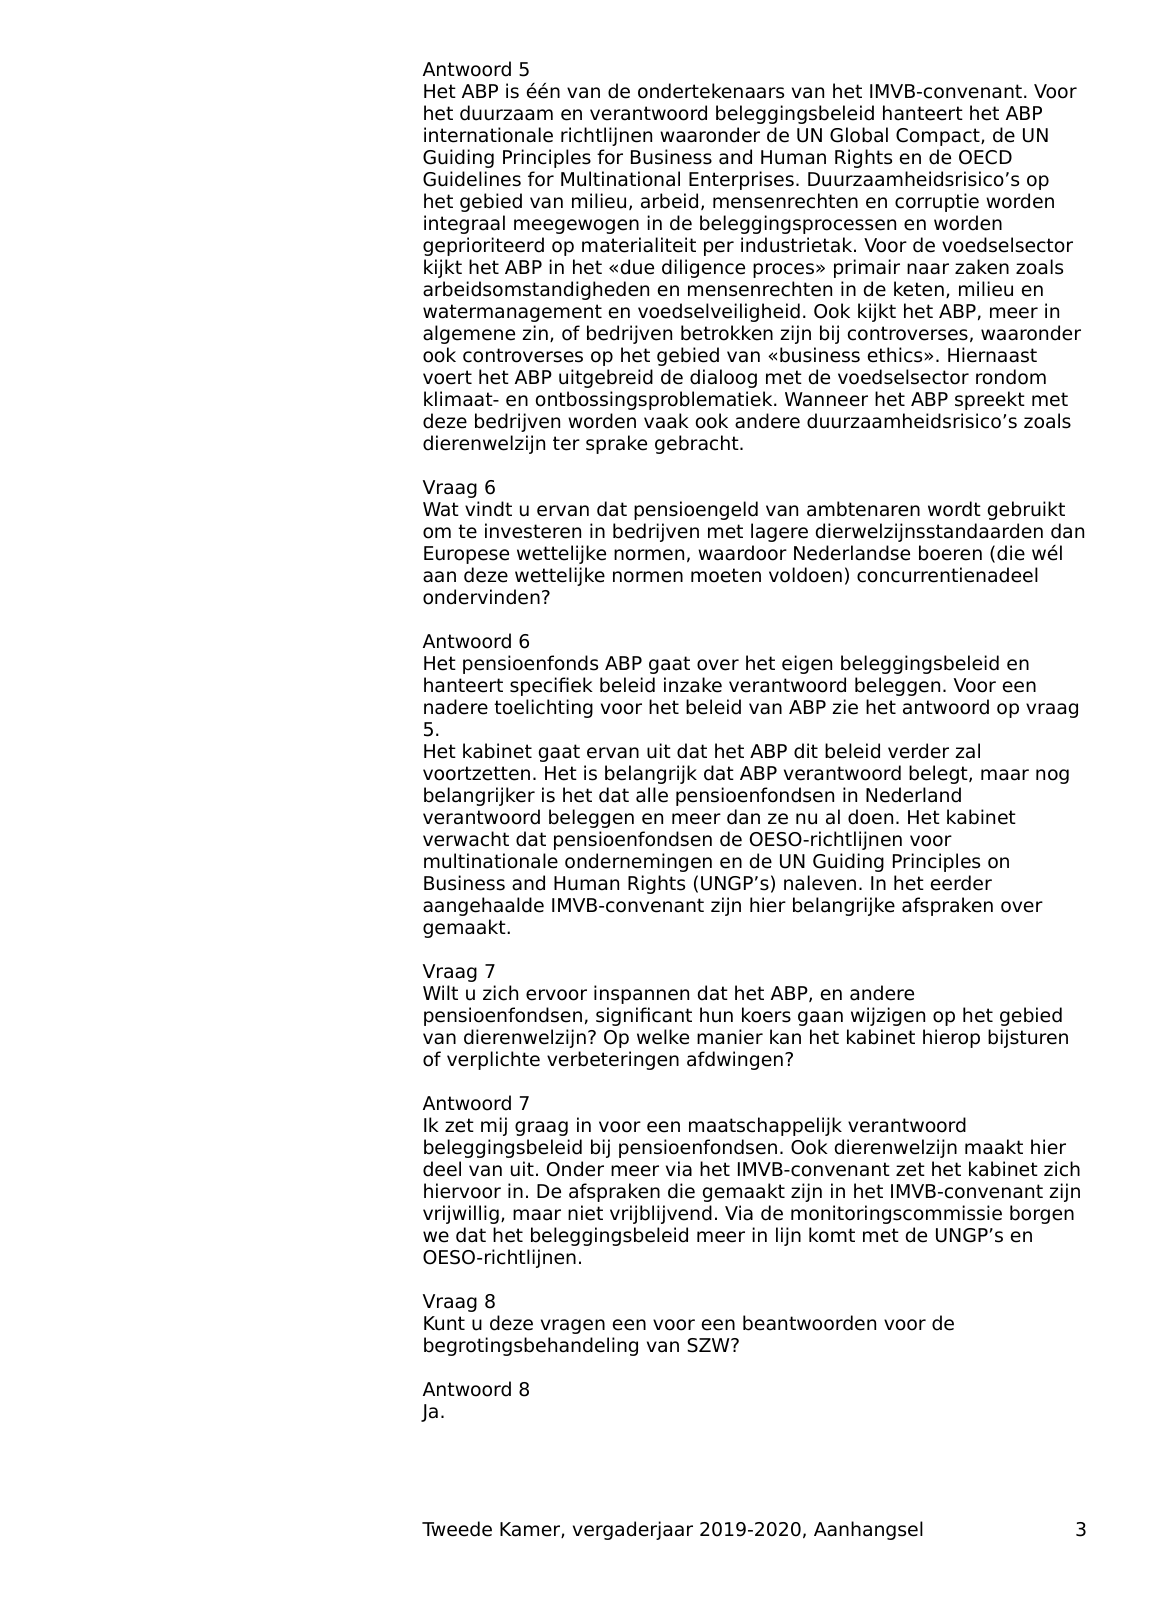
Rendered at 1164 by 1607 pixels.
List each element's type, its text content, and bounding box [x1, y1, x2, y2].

text Wilt u zich ervoor inspannen dat het ABP, en andere pensioenfondsen, significant hun koers gaan wijzigen op het gebied van dierenwelzijn? Op welke manier kan het kabinet hierop bijsturen of verplichte verbeteringen afdwingen? [422, 983, 1087, 1071]
text Antwoord 8 [422, 1379, 1087, 1401]
text Vraag 6 [422, 477, 1087, 499]
text Ja. [422, 1401, 1087, 1423]
text Antwoord 5 [422, 59, 1087, 81]
text Vraag 7 [422, 961, 1087, 983]
text Vraag 8 [422, 1291, 1087, 1313]
text Ik zet mij graag in voor een maatschappelijk verantwoord beleggingsbeleid bij pensioenfondsen. Ook dierenwelzijn maakt hier deel van uit. Onder meer via het IMVB-convenant zet het kabinet zich hiervoor in. De afspraken die gemaakt zijn in het IMVB-convenant zijn vrijwillig, maar niet vrijblijvend. Via de monitoringscommissie borgen we dat het beleggingsbeleid meer in lijn komt met de UNGP’s en OESO-richtlijnen. [422, 1115, 1087, 1269]
text Antwoord 7 [422, 1093, 1087, 1115]
text Het ABP is één van de ondertekenaars van het IMVB-convenant. Voor het duurzaam en verantwoord beleggingsbeleid hanteert het ABP internationale richtlijnen waaronder de UN Global Compact, de UN Guiding Principles for Business and Human Rights en de OECD Guidelines for Multinational Enterprises. Duurzaamheidsrisico’s op het gebied van milieu, arbeid, mensenrechten en corruptie worden integraal meegewogen in de beleggingsprocessen en worden geprioriteerd op materialiteit per industrietak. Voor de voedselsector kijkt het ABP in het «due diligence proces» primair naar zaken zoals arbeidsomstandigheden en mensenrechten in de keten, milieu en watermanagement en voedselveiligheid. Ook kijkt het ABP, meer in algemene zin, of bedrijven betrokken zijn bij controverses, waaronder ook controverses op het gebied van «business ethics». Hiernaast voert het ABP uitgebreid de dialoog met de voedselsector rondom klimaat- en ontbossingsproblematiek. Wanneer het ABP spreekt met deze bedrijven worden vaak ook andere duurzaamheidsrisico’s zoals dierenwelzijn ter sprake gebracht. [422, 81, 1087, 455]
text Het kabinet gaat ervan uit dat het ABP dit beleid verder zal voortzetten. Het is belangrijk dat ABP verantwoord belegt, maar nog belangrijker is het dat alle pensioenfondsen in Nederland verantwoord beleggen en meer dan ze nu al doen. Het kabinet verwacht dat pensioenfondsen de OESO-richtlijnen voor multinationale ondernemingen en de UN Guiding Principles on Business and Human Rights (UNGP’s) naleven. In het eerder aangehaalde IMVB-convenant zijn hier belangrijke afspraken over gemaakt. [422, 741, 1087, 939]
text Kunt u deze vragen een voor een beantwoorden voor de begrotingsbehandeling van SZW? [422, 1313, 1087, 1357]
text Antwoord 6 [422, 631, 1087, 653]
text Wat vindt u ervan dat pensioengeld van ambtenaren wordt gebruikt om te investeren in bedrijven met lagere dierwelzijnsstandaarden dan Europese wettelijke normen, waardoor Nederlandse boeren (die wél aan deze wettelijke normen moeten voldoen) concurrentienadeel ondervinden? [422, 499, 1087, 609]
text Het pensioenfonds ABP gaat over het eigen beleggingsbeleid en hanteert specifiek beleid inzake verantwoord beleggen. Voor een nadere toelichting voor het beleid van ABP zie het antwoord op vraag 5. [422, 653, 1087, 741]
